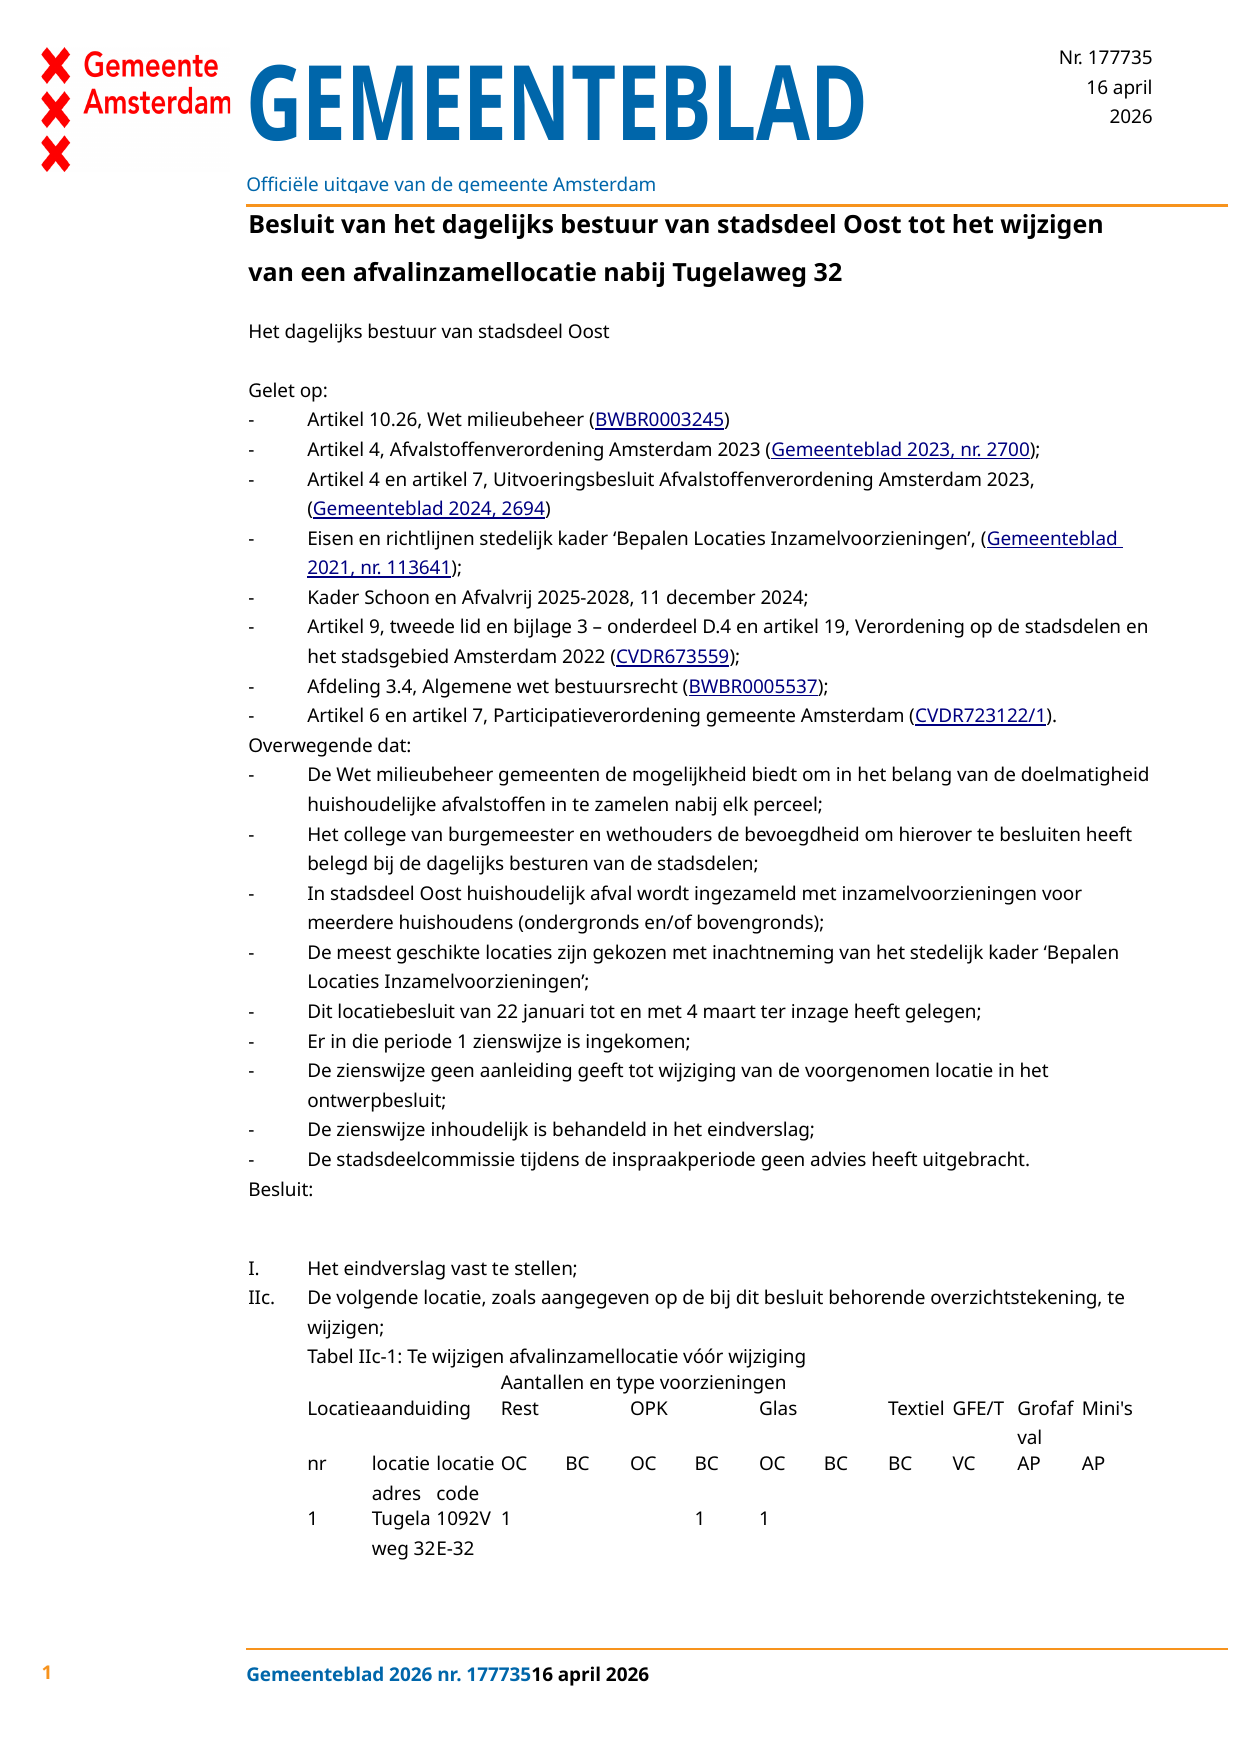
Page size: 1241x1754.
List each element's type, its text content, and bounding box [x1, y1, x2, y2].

table_cell Mini's [1082, 1395, 1211, 1450]
table_cell nr [307, 1450, 372, 1506]
table_cell BC [824, 1450, 888, 1506]
table_cell [1082, 1369, 1211, 1395]
table_cell AP [1017, 1450, 1082, 1506]
table_cell Locatieaanduiding [307, 1395, 501, 1450]
table_cell 1 [501, 1506, 565, 1561]
list De stadsdeelcommissie tijdens de inspraakperiode geen advies heeft uitgebracht. [248, 1146, 1152, 1172]
text Overwegende dat: [248, 732, 1152, 758]
table_cell AP [1082, 1450, 1211, 1506]
list Er in die periode 1 zienswijze is ingekomen; [248, 1028, 1152, 1054]
table_cell OC [759, 1450, 823, 1506]
list Artikel 4, Afvalstoffenverordening Amsterdam 2023 (Gemeenteblad 2023, nr. 2700); [248, 436, 1152, 462]
table_cell [1082, 1506, 1211, 1561]
table_cell BC [565, 1450, 630, 1506]
table_cell [888, 1506, 952, 1561]
table_cell Textiel [888, 1395, 952, 1450]
list Dit locatiebesluit van 22 januari tot en met 4 maart ter inzage heeft gelegen; [248, 998, 1152, 1024]
table_cell OPK [630, 1395, 759, 1450]
table_header Tabel IIc-1: Te wijzigen afvalinzamellocatie vóór wijziging [307, 1344, 1211, 1369]
table_cell Aantallen en type voorzieningen [501, 1369, 1082, 1395]
list De zienswijze inhoudelijk is behandeld in het eindverslag; [248, 1117, 1152, 1142]
text Gelet op: [248, 377, 1152, 403]
table_cell [1017, 1506, 1082, 1561]
list Eisen en richtlijnen stedelijk kader ‘Bepalen Locaties Inzamelvoorzieningen’, (Gemeenteblad 2021, nr. 113641); [248, 525, 1152, 580]
table_cell [307, 1369, 436, 1395]
list Artikel 10.26, Wet milieubeheer (BWBR0003245) [248, 407, 1152, 432]
table_cell 1 [694, 1506, 759, 1561]
list Het college van burgemeester en wethouders de bevoegdheid om hierover te besluiten heeft belegd bij de dagelijks besturen van de stadsdelen; [248, 821, 1152, 876]
table_cell [630, 1506, 694, 1561]
table_cell VC [953, 1450, 1017, 1506]
text Het dagelijks bestuur van stadsdeel Oost [248, 318, 1152, 344]
text Besluit: [248, 1176, 1152, 1202]
table_cell [824, 1506, 888, 1561]
table_cell 1092VE-32 [436, 1506, 501, 1561]
list Afdeling 3.4, Algemene wet bestuursrecht (BWBR0005537); [248, 673, 1152, 699]
text Besluit van het dagelijks bestuur van stadsdeel Oost tot het wijzigen van een afvalinzamellocatie nabij Tugelaweg 32 [248, 207, 1152, 288]
table_cell Glas [759, 1395, 888, 1450]
table_cell OC [630, 1450, 694, 1506]
table_cell locatiecode [436, 1450, 501, 1506]
table_cell Grofafval [1017, 1395, 1082, 1450]
table_cell locatieadres [372, 1450, 436, 1506]
list Artikel 4 en artikel 7, Uitvoeringsbesluit Afvalstoffenverordening Amsterdam 2023, (Gemeenteblad 2024, 2694) [248, 466, 1152, 521]
list In stadsdeel Oost huishoudelijk afval wordt ingezameld met inzamelvoorzieningen voor meerdere huishoudens (ondergronds en/of bovengronds); [248, 880, 1152, 935]
list De zienswijze geen aanleiding geeft tot wijziging van de voorgenomen locatie in het ontwerpbesluit; [248, 1057, 1152, 1113]
table_cell BC [888, 1450, 952, 1506]
table_cell [953, 1506, 1017, 1561]
table_cell [436, 1369, 501, 1395]
list Kader Schoon en Afvalvrij 2025-2028, 11 december 2024; [248, 584, 1152, 610]
list Artikel 6 en artikel 7, Participatieverordening gemeente Amsterdam (CVDR723122/1). [248, 702, 1152, 728]
table_cell 1 [759, 1506, 823, 1561]
table_cell [565, 1506, 630, 1561]
list Artikel 9, tweede lid en bijlage 3 – onderdeel D.4 en artikel 19, Verordening op de stadsdelen en het stadsgebied Amsterdam 2022 (CVDR673559); [248, 614, 1152, 669]
table_cell OC [501, 1450, 565, 1506]
table_cell GFE/T [953, 1395, 1017, 1450]
list De meest geschikte locaties zijn gekozen met inachtneming van het stedelijk kader ‘Bepalen Locaties Inzamelvoorzieningen’; [248, 939, 1152, 994]
table_cell Rest [501, 1395, 630, 1450]
table_cell BC [694, 1450, 759, 1506]
list De volgende locatie, zoals aangegeven op de bij dit besluit behorende overzichtstekening, te wijzigen; [248, 1284, 1152, 1339]
table_cell Tugelaweg 32 [372, 1506, 436, 1561]
list De Wet milieubeheer gemeenten de mogelijkheid biedt om in het belang van de doelmatigheid huishoudelijke afvalstoffen in te zamelen nabij elk perceel; [248, 762, 1152, 817]
table_cell 1 [307, 1506, 372, 1561]
list Het eindverslag vast te stellen; [248, 1255, 1152, 1280]
picture [41, 47, 231, 172]
